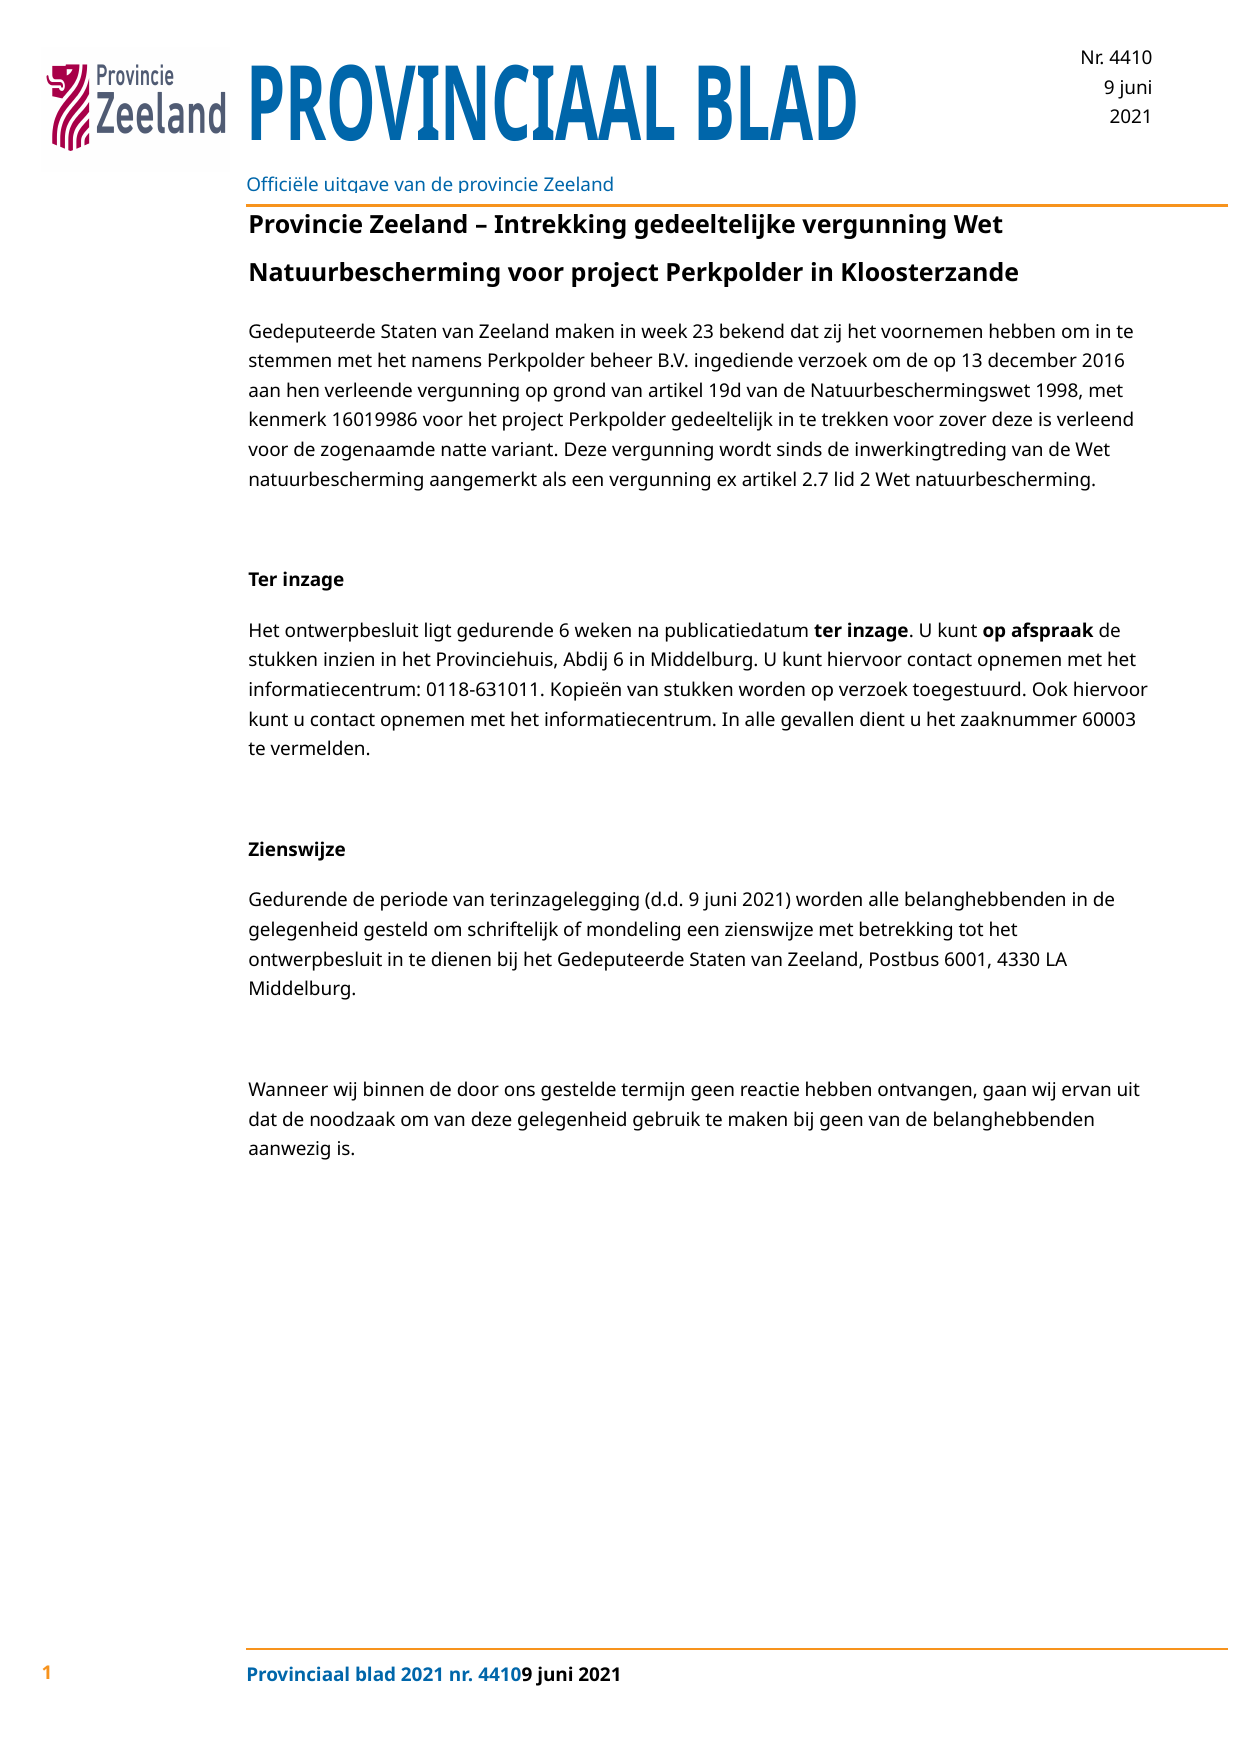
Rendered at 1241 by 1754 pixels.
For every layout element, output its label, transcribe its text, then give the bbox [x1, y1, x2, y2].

text Wanneer wij binnen de door ons gestelde termijn geen reactie hebben ontvangen, gaan wij ervan uit dat de noodzaak om van deze gelegenheid gebruik te maken bij geen van de belanghebbenden aanwezig is. [248, 1076, 1152, 1161]
text Het ontwerpbesluit ligt gedurende 6 weken na publicatiedatum ter inzage. U kunt op afspraak de stukken inzien in het Provinciehuis, Abdij 6 in Middelburg. U kunt hiervoor contact opnemen met het informatiecentrum: 0118-631011. Kopieën van stukken worden op verzoek toegestuurd. Ook hiervoor kunt u contact opnemen met het informatiecentrum. In alle gevallen dient u het zaaknummer 60003 te vermelden. [248, 617, 1152, 761]
text Gedeputeerde Staten van Zeeland maken in week 23 bekend dat zij het voornemen hebben om in te stemmen met het namens Perkpolder beheer B.V. ingediende verzoek om de op 13 december 2016 aan hen verleende vergunning op grond van artikel 19d van de Natuurbeschermingswet 1998, met kenmerk 16019986 voor het project Perkpolder gedeeltelijk in te trekken voor zover deze is verleend voor de zogenaamde natte variant. Deze vergunning wordt sinds de inwerkingtreding van de Wet natuurbescherming aangemerkt als een vergunning ex artikel 2.7 lid 2 Wet natuurbescherming. [248, 318, 1152, 492]
text Provincie Zeeland – Intrekking gedeeltelijke vergunning Wet Natuurbescherming voor project Perkpolder in Kloosterzande [248, 207, 1152, 288]
text Ter inzage [248, 567, 1152, 592]
text Gedurende de periode van terinzagelegging (d.d. 9 juni 2021) worden alle belanghebbenden in de gelegenheid gesteld om schriftelijk of mondeling een zienswijze met betrekking tot het ontwerpbesluit in te dienen bij het Gedeputeerde Staten van Zeeland, Postbus 6001, 4330 LA Middelburg. [248, 887, 1152, 1001]
picture [41, 47, 231, 172]
text Zienswijze [248, 836, 1152, 862]
